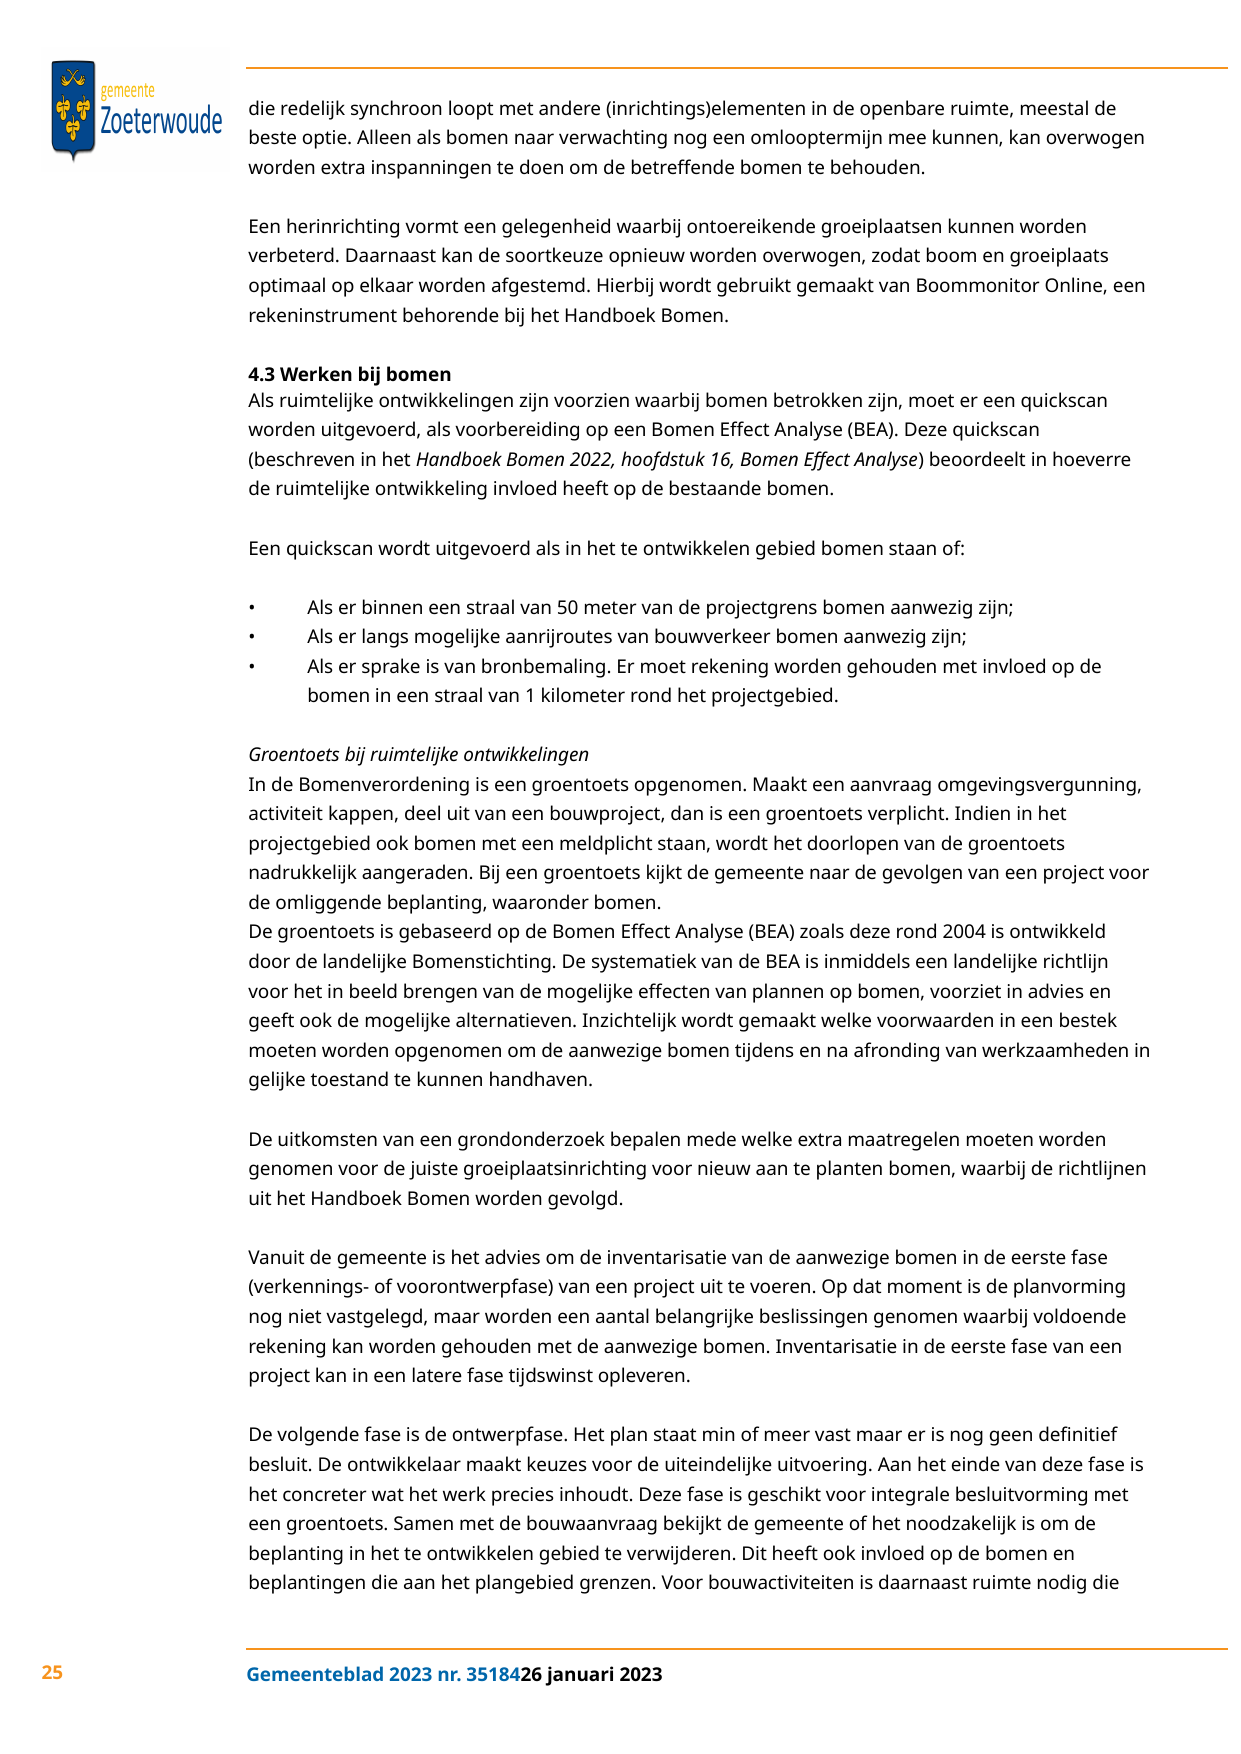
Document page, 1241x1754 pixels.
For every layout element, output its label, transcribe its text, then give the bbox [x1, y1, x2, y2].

text 4.3 Werken bij bomen [248, 361, 1152, 387]
text In de Bomenverordening is een groentoets opgenomen. Maakt een aanvraag omgevingsvergunning, activiteit kappen, deel uit van een bouwproject, dan is een groentoets verplicht. Indien in het projectgebied ook bomen met een meldplicht staan, wordt het doorlopen van de groentoets nadrukkelijk aangeraden. Bij een groentoets kijkt de gemeente naar de gevolgen van een project voor de omliggende beplanting, waaronder bomen. [248, 771, 1152, 915]
text Een herinrichting vormt een gelegenheid waarbij ontoereikende groeiplaatsen kunnen worden verbeterd. Daarnaast kan de soortkeuze opnieuw worden overwogen, zodat boom en groeiplaats optimaal op elkaar worden afgestemd. Hierbij wordt gebruikt gemaakt van Boommonitor Online, een rekeninstrument behorende bij het Handboek Bomen. [248, 213, 1152, 328]
text die redelijk synchroon loopt met andere (inrichtings)elementen in de openbare ruimte, meestal de beste optie. Alleen als bomen naar verwachting nog een omlooptermijn mee kunnen, kan overwogen worden extra inspanningen te doen om de betreffende bomen te behouden. [248, 95, 1152, 180]
text De groentoets is gebaseerd op de Bomen Effect Analyse (BEA) zoals deze rond 2004 is ontwikkeld door de landelijke Bomenstichting. De systematiek van de BEA is inmiddels een landelijke richtlijn voor het in beeld brengen van de mogelijke effecten van plannen op bomen, voorziet in advies en geeft ook de mogelijke alternatieven. Inzichtelijk wordt gemaakt welke voorwaarden in een bestek moeten worden opgenomen om de aanwezige bomen tijdens en na afronding van werkzaamheden in gelijke toestand te kunnen handhaven. [248, 919, 1152, 1092]
text De volgende fase is de ontwerpfase. Het plan staat min of meer vast maar er is nog geen definitief besluit. De ontwikkelaar maakt keuzes voor de uiteindelijke uitvoering. Aan het einde van deze fase is het concreter wat het werk precies inhoudt. Deze fase is geschikt voor integrale besluitvorming met een groentoets. Samen met de bouwaanvraag bekijkt de gemeente of het noodzakelijk is om de beplanting in het te ontwikkelen gebied te verwijderen. Dit heeft ook invloed op de bomen en beplantingen die aan het plangebied grenzen. Voor bouwactiviteiten is daarnaast ruimte nodig die [248, 1422, 1152, 1595]
text Groentoets bij ruimtelijke ontwikkelingen [248, 741, 1152, 767]
table_header Een quickscan wordt uitgevoerd als in het te ontwikkelen gebied bomen staan of: Als er binnen een straal van 50 meter van de projectgrens bomen aanwezig zijn; Als er langs mogelijke aanrijroutes van bouwverkeer bomen aanwezig zijn; Als er sprake is van bronbemaling. Er moet rekening worden gehouden met invloed op de bomen in een straal van 1 kilometer rond het projectgebied. [248, 535, 1152, 708]
text Als ruimtelijke ontwikkelingen zijn voorzien waarbij bomen betrokken zijn, moet er een quickscan worden uitgevoerd, als voorbereiding op een Bomen Effect Analyse (BEA). Deze quickscan (beschreven in het Handboek Bomen 2022, hoofdstuk 16, Bomen Effect Analyse) beoordeelt in hoeverre de ruimtelijke ontwikkeling invloed heeft op de bestaande bomen. [248, 387, 1152, 501]
picture [41, 47, 231, 172]
text Vanuit de gemeente is het advies om de inventarisatie van de aanwezige bomen in de eerste fase (verkennings- of voorontwerpfase) van een project uit te voeren. Op dat moment is de planvorming nog niet vastgelegd, maar worden een aantal belangrijke beslissingen genomen waarbij voldoende rekening kan worden gehouden met de aanwezige bomen. Inventarisatie in de eerste fase van een project kan in een latere fase tijdswinst opleveren. [248, 1244, 1152, 1388]
text De uitkomsten van een grondonderzoek bepalen mede welke extra maatregelen moeten worden genomen voor de juiste groeiplaatsinrichting voor nieuw aan te planten bomen, waarbij de richtlijnen uit het Handboek Bomen worden gevolgd. [248, 1126, 1152, 1211]
